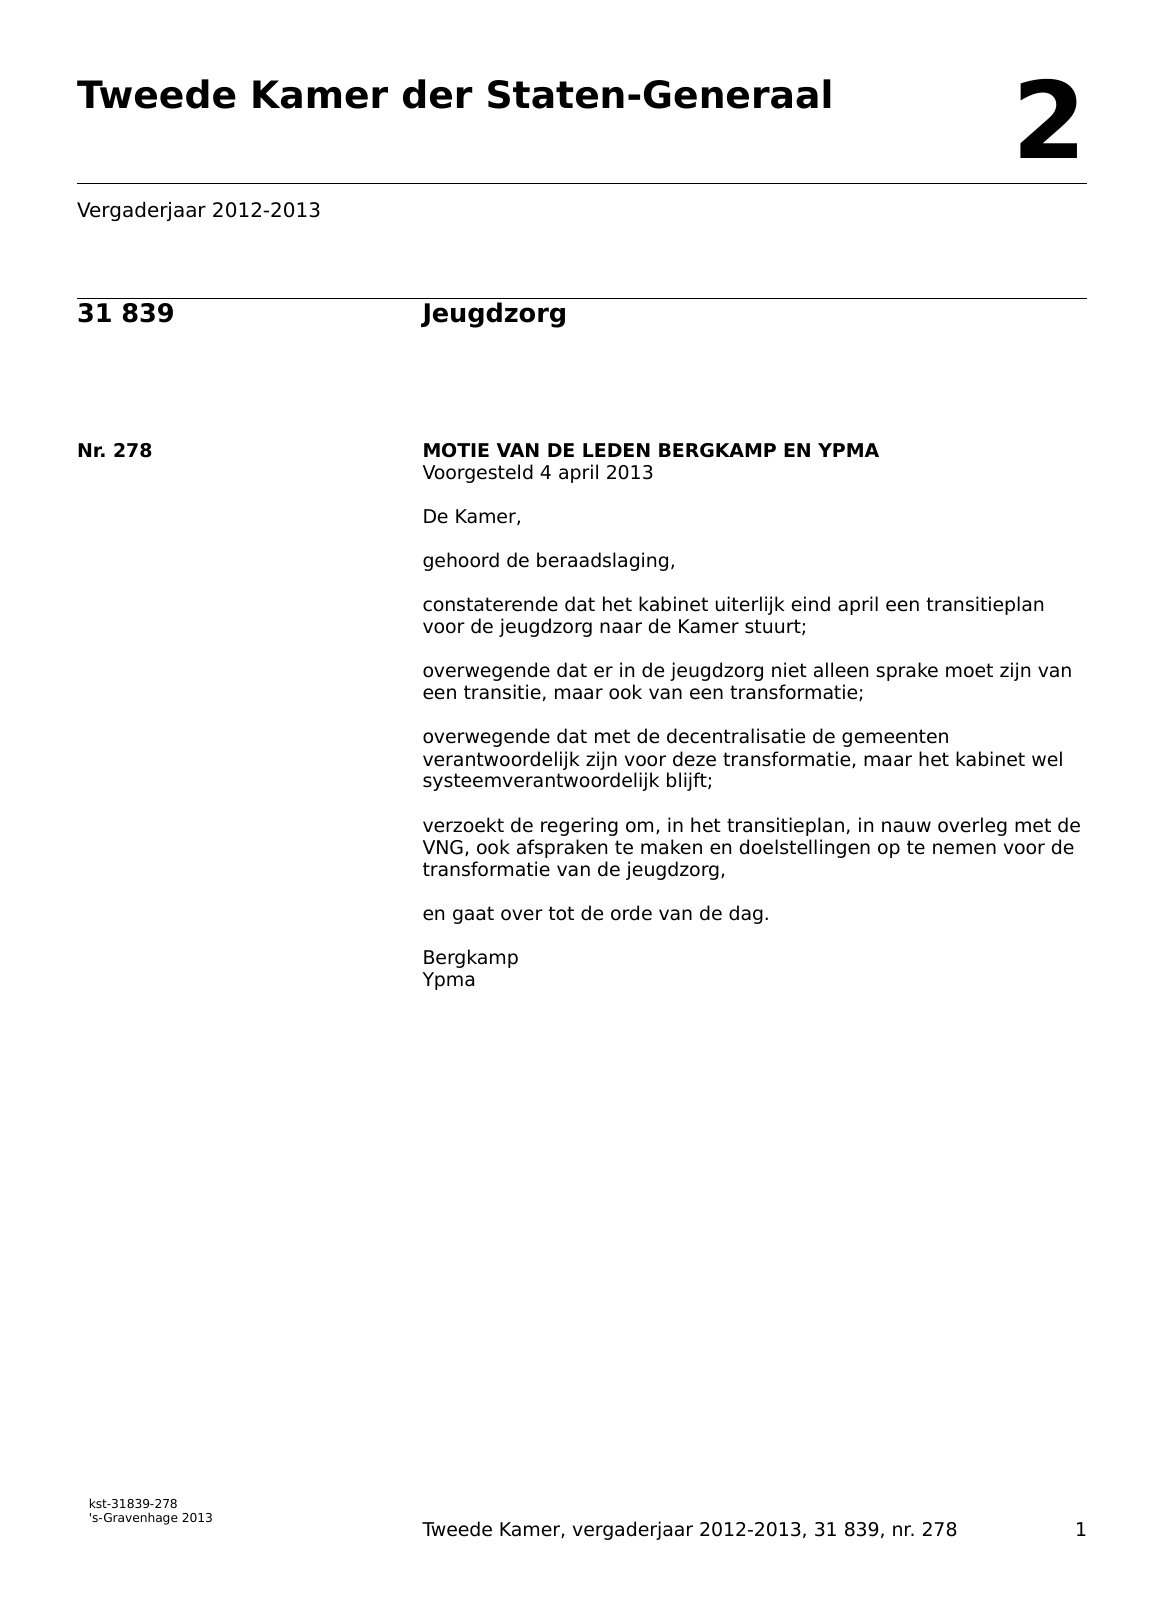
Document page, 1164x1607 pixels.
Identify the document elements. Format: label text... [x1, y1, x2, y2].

text overwegende dat met de decentralisatie de gemeenten verantwoordelijk zijn voor deze transformatie, maar het kabinet wel systeemverantwoordelijk blijft; [422, 726, 1087, 792]
text Ypma [422, 969, 1087, 991]
text verzoekt de regering om, in het transitieplan, in nauw overleg met de VNG, ook afspraken te maken en doelstellingen op te nemen voor de transformatie van de jeugdzorg, [422, 814, 1087, 881]
text 's-Gravenhage 2013 [88, 1511, 323, 1525]
text Bergkamp [422, 947, 1087, 969]
text gehoord de beraadslaging, [422, 550, 1087, 572]
text overwegende dat er in de jeugdzorg niet alleen sprake moet zijn van een transitie, maar ook van een transformatie; [422, 660, 1087, 704]
table_header Tweede Kamer der Staten-Generaal [77, 59, 886, 183]
text kst-31839-278 [88, 1497, 323, 1511]
table_header 2 [886, 59, 1087, 183]
text De Kamer, [422, 506, 1087, 528]
subtitle 31 839 Jeugdzorg [77, 299, 1087, 329]
table_cell Vergaderjaar 2012-2013 [77, 184, 1087, 298]
subtitle Nr. 278 MOTIE VAN DE LEDEN BERGKAMP EN YPMA [77, 440, 1087, 462]
text constaterende dat het kabinet uiterlijk eind april een transitieplan voor de jeugdzorg naar de Kamer stuurt; [422, 594, 1087, 638]
text en gaat over tot de orde van de dag. [422, 903, 1087, 925]
text Voorgesteld 4 april 2013 [422, 462, 1087, 484]
